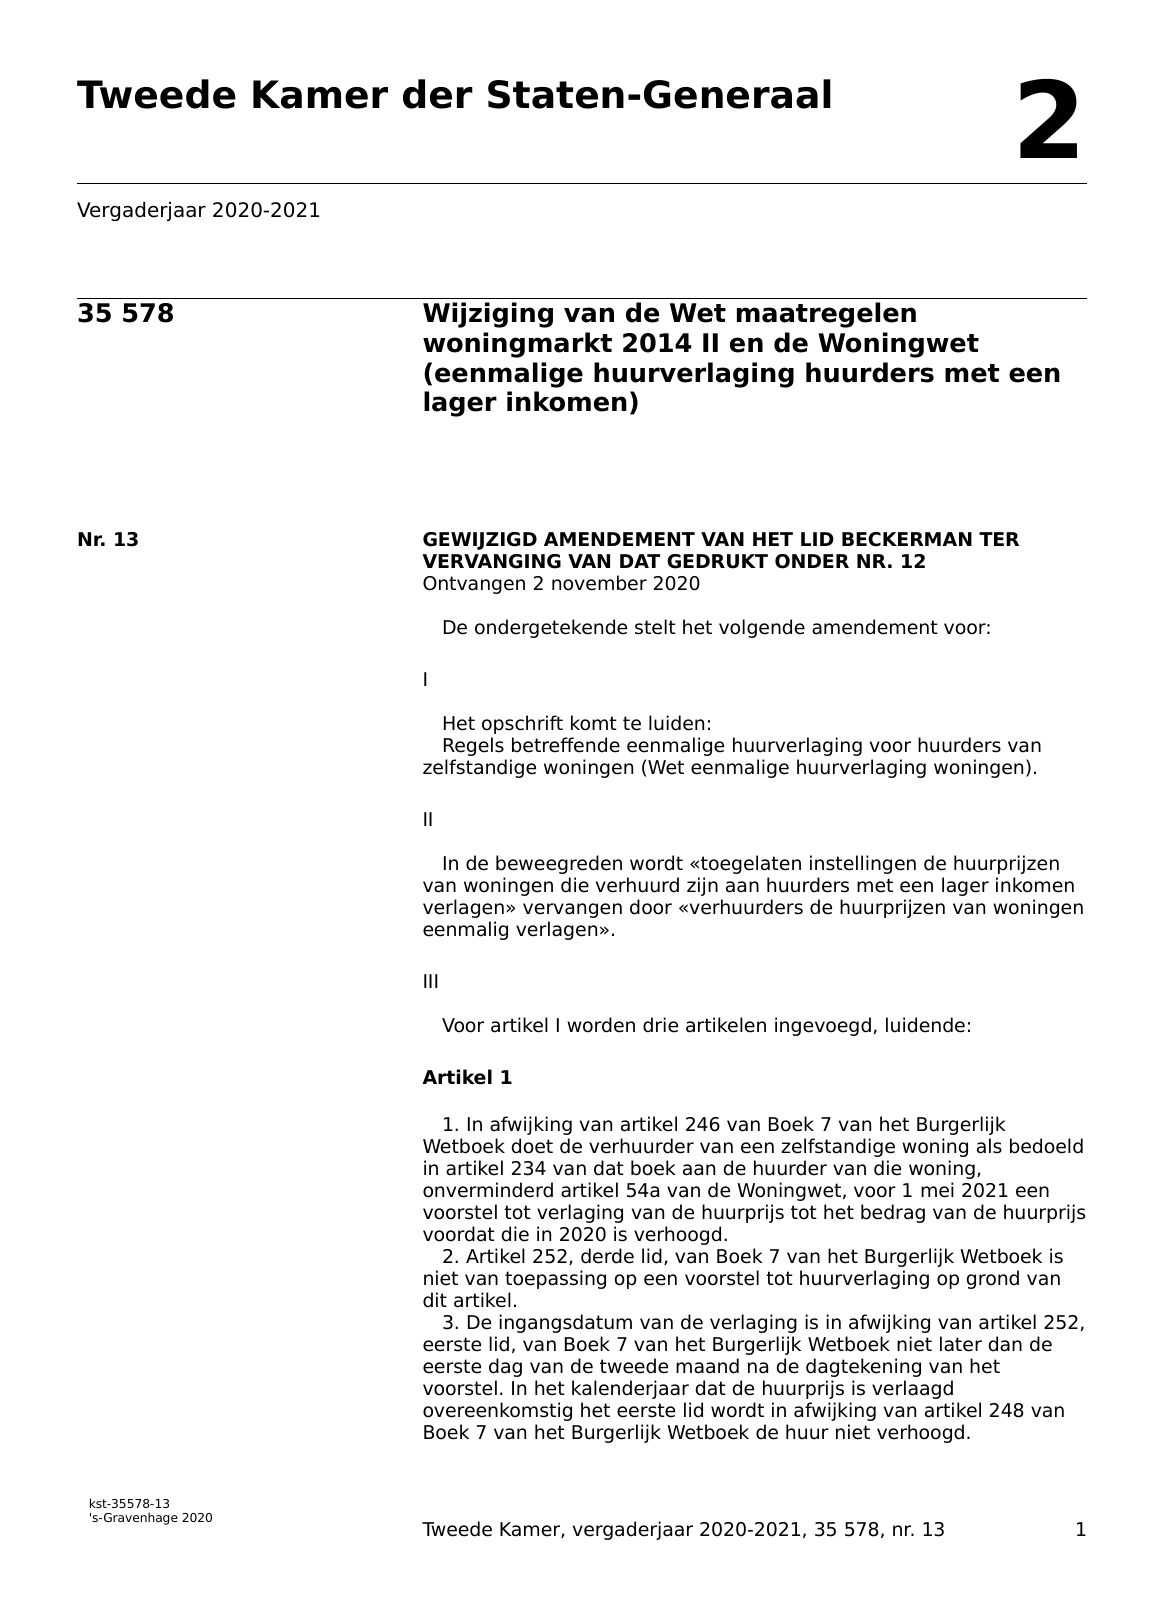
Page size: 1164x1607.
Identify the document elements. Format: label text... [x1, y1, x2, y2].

text In de beweegreden wordt «toegelaten instellingen de huurprijzen van woningen die verhuurd zijn aan huurders met een lager inkomen verlagen» vervangen door «verhuurders de huurprijzen van woningen eenmalig verlagen». [422, 853, 1087, 941]
subtitle III [422, 971, 1087, 993]
subtitle Nr. 13 GEWIJZIGD AMENDEMENT VAN HET LID BECKERMAN TER VERVANGING VAN DAT GEDRUKT ONDER NR. 12 [77, 529, 1087, 573]
text 3. De ingangsdatum van de verlaging is in afwijking van artikel 252, eerste lid, van Boek 7 van het Burgerlijk Wetboek niet later dan de eerste dag van de tweede maand na de dagtekening van het voorstel. In het kalenderjaar dat de huurprijs is verlaagd overeenkomstig het eerste lid wordt in afwijking van artikel 248 van Boek 7 van het Burgerlijk Wetboek de huur niet verhoogd. [422, 1312, 1087, 1444]
subtitle I [422, 669, 1087, 691]
subtitle Artikel 1 [422, 1067, 1087, 1089]
text Regels betreffende eenmalige huurverlaging voor huurders van zelfstandige woningen (Wet eenmalige huurverlaging woningen). [422, 735, 1087, 779]
text De ondergetekende stelt het volgende amendement voor: [422, 617, 1087, 639]
subtitle 35 578 Wijziging van de Wet maatregelen woningmarkt 2014 II en de Woningwet (eenmalige huurverlaging huurders met een lager inkomen) [77, 299, 1087, 418]
text 's-Gravenhage 2020 [88, 1511, 323, 1525]
table_header 2 [886, 59, 1087, 183]
table_cell Vergaderjaar 2020-2021 [77, 184, 1087, 298]
table_header Tweede Kamer der Staten-Generaal [77, 59, 886, 183]
text Het opschrift komt te luiden: [422, 713, 1087, 735]
text 1. In afwijking van artikel 246 van Boek 7 van het Burgerlijk Wetboek doet de verhuurder van een zelfstandige woning als bedoeld in artikel 234 van dat boek aan de huurder van die woning, onverminderd artikel 54a van de Woningwet, voor 1 mei 2021 een voorstel tot verlaging van de huurprijs tot het bedrag van de huurprijs voordat die in 2020 is verhoogd. [422, 1114, 1087, 1246]
text Voor artikel I worden drie artikelen ingevoegd, luidende: [422, 1015, 1087, 1037]
text 2. Artikel 252, derde lid, van Boek 7 van het Burgerlijk Wetboek is niet van toepassing op een voorstel tot huurverlaging op grond van dit artikel. [422, 1246, 1087, 1312]
subtitle II [422, 809, 1087, 831]
text kst-35578-13 [88, 1497, 323, 1511]
text Ontvangen 2 november 2020 [422, 573, 1087, 595]
